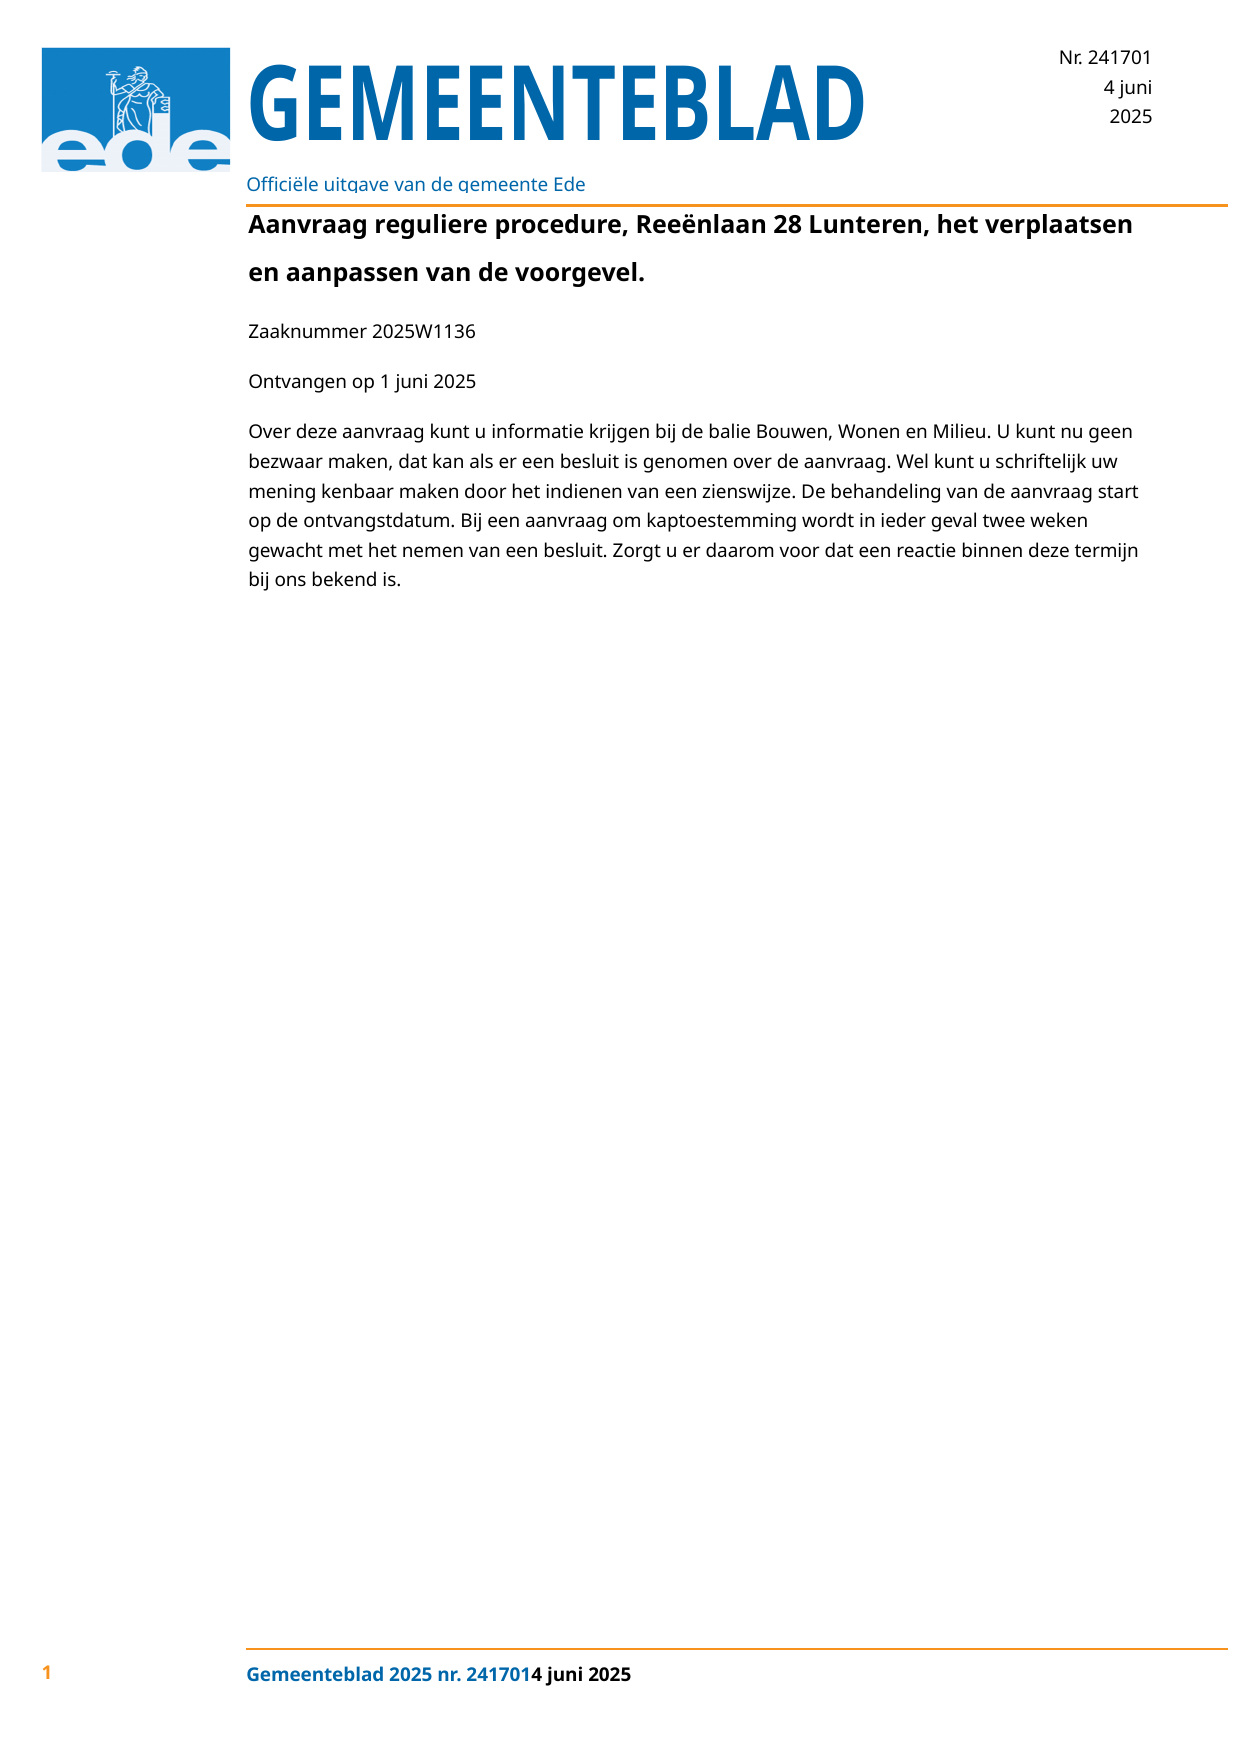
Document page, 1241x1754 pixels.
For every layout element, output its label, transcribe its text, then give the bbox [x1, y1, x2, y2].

text Ontvangen op 1 juni 2025 [248, 368, 1152, 394]
text Over deze aanvraag kunt u informatie krijgen bij de balie Bouwen, Wonen en Milieu. U kunt nu geen bezwaar maken, dat kan als er een besluit is genomen over de aanvraag. Wel kunt u schriftelijk uw mening kenbaar maken door het indienen van een zienswijze. De behandeling van de aanvraag start op de ontvangstdatum. Bij een aanvraag om kaptoestemming wordt in ieder geval twee weken gewacht met het nemen van een besluit. Zorgt u er daarom voor dat een reactie binnen deze termijn bij ons bekend is. [248, 419, 1152, 592]
picture [41, 47, 231, 172]
text Zaaknummer 2025W1136 [248, 318, 1152, 344]
text Aanvraag reguliere procedure, Reeënlaan 28 Lunteren, het verplaatsen en aanpassen van de voorgevel. [248, 207, 1152, 288]
